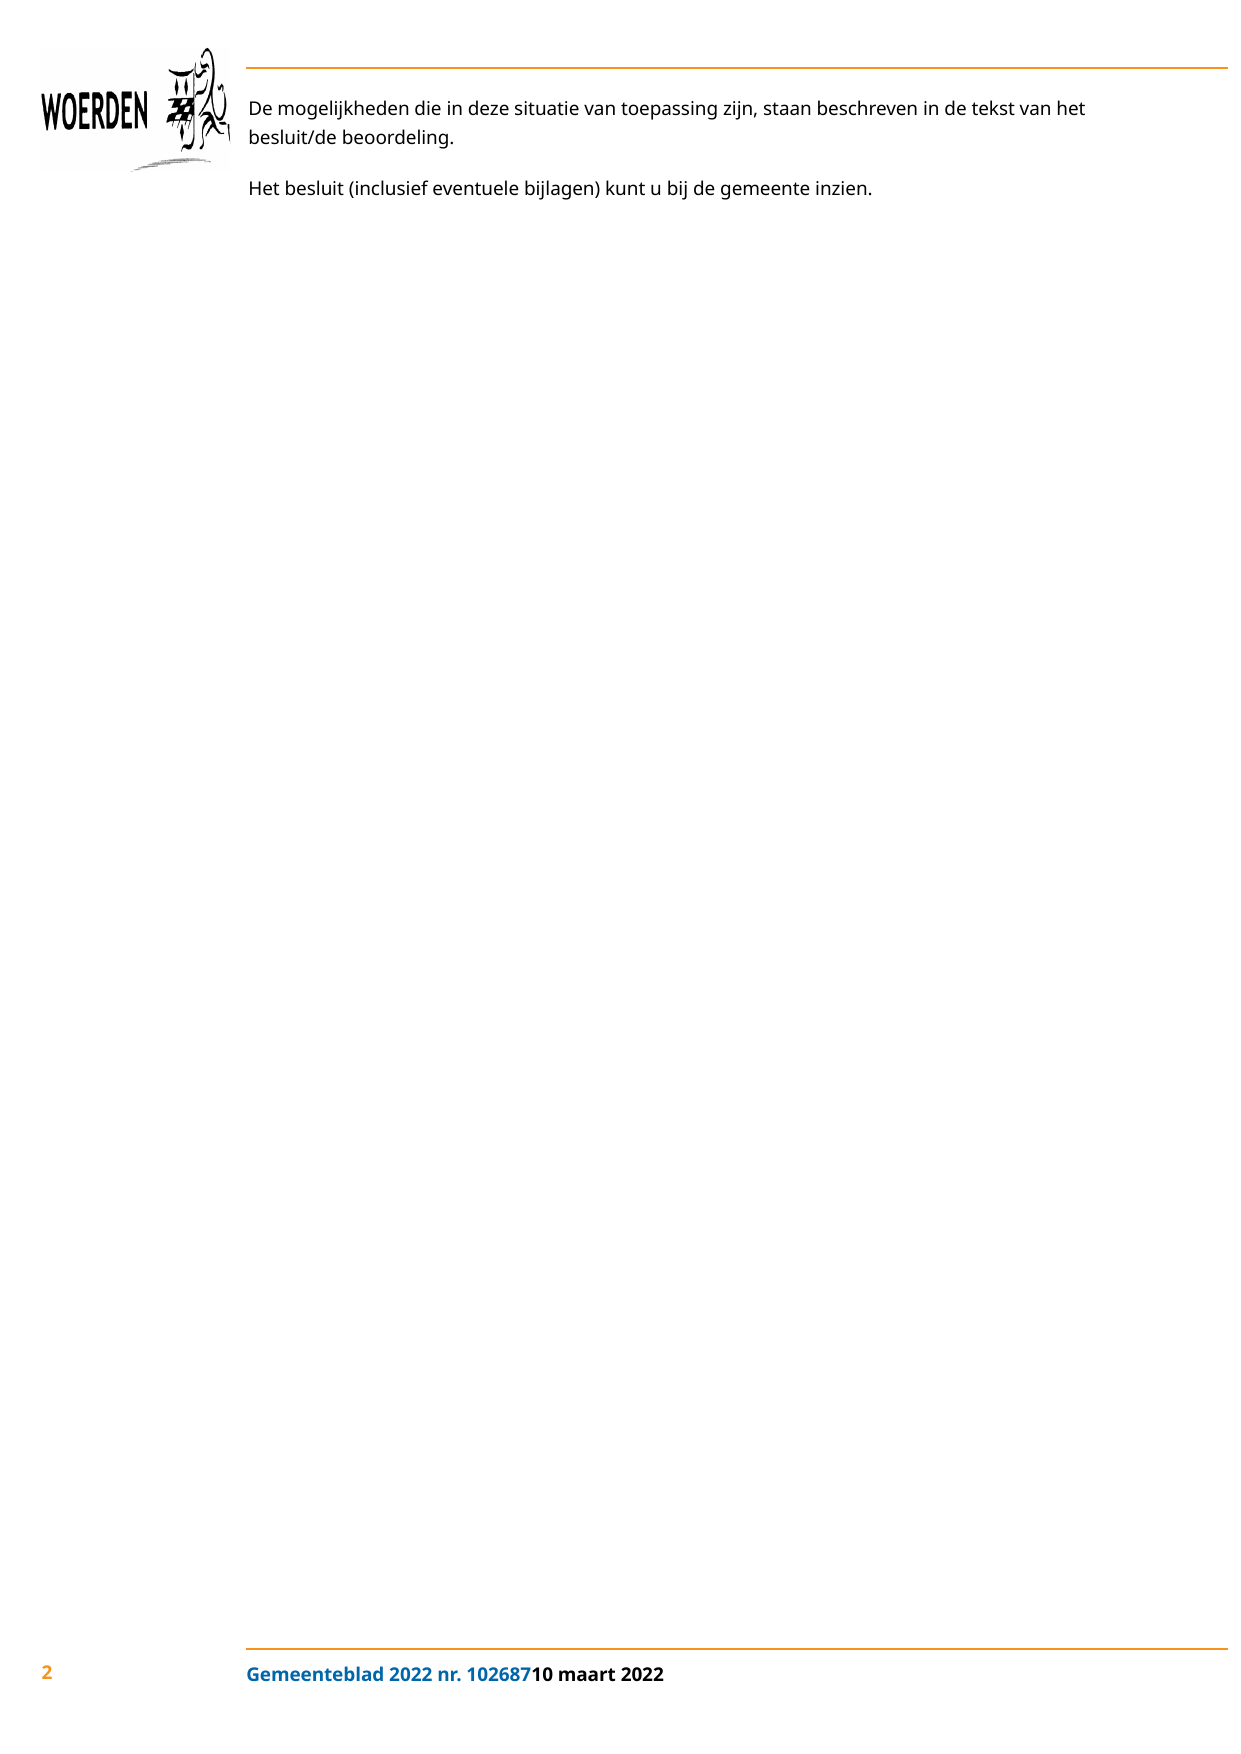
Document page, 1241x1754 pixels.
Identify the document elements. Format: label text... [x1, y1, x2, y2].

text Het besluit (inclusief eventuele bijlagen) kunt u bij de gemeente inzien. [248, 175, 1152, 201]
text De mogelijkheden die in deze situatie van toepassing zijn, staan beschreven in de tekst van het besluit/de beoordeling. [248, 95, 1152, 150]
picture [41, 47, 231, 172]
